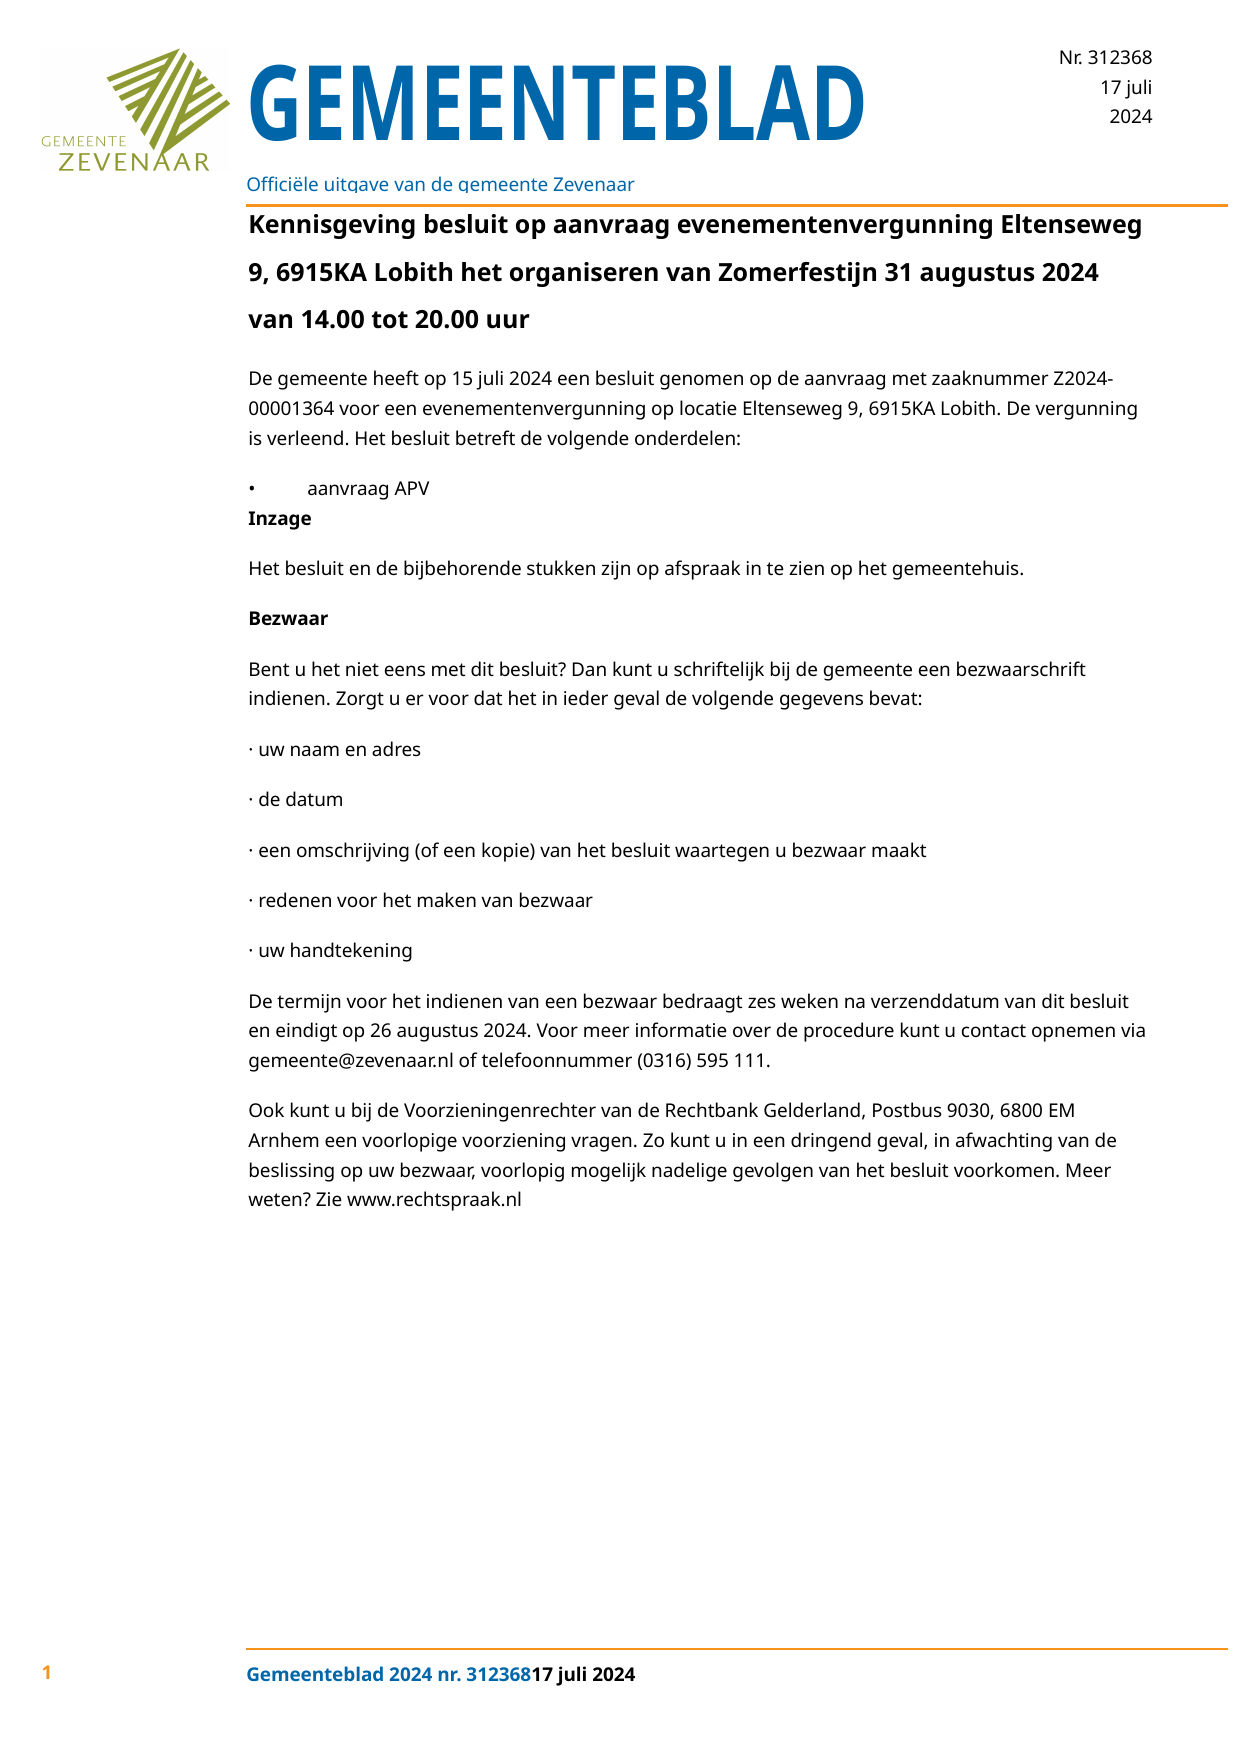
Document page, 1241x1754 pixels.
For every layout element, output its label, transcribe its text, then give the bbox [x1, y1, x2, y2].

text Ook kunt u bij de Voorzieningenrechter van de Rechtbank Gelderland, Postbus 9030, 6800 EM Arnhem een voorlopige voorziening vragen. Zo kunt u in een dringend geval, in afwachting van de beslissing op uw bezwaar, voorlopig mogelijk nadelige gevolgen van het besluit voorkomen. Meer weten? Zie www.rechtspraak.nl [248, 1098, 1152, 1212]
text · de datum [248, 786, 1152, 812]
text Bezwaar [248, 606, 1152, 631]
text Het besluit en de bijbehorende stukken zijn op afspraak in te zien op het gemeentehuis. [248, 555, 1152, 581]
text Bent u het niet eens met dit besluit? Dan kunt u schriftelijk bij de gemeente een bezwaarschrift indienen. Zorgt u er voor dat het in ieder geval de volgende gegevens bevat: [248, 656, 1152, 711]
text De gemeente heeft op 15 juli 2024 een besluit genomen op de aanvraag met zaaknummer Z2024-00001364 voor een evenementenvergunning op locatie Eltenseweg 9, 6915KA Lobith. De vergunning is verleend. Het besluit betreft de volgende onderdelen: [248, 366, 1152, 450]
text · een omschrijving (of een kopie) van het besluit waartegen u bezwaar maakt [248, 837, 1152, 862]
text Inzage [248, 505, 1152, 530]
picture [41, 47, 231, 172]
list aanvraag APV [248, 475, 1152, 501]
text · redenen voor het maken van bezwaar [248, 887, 1152, 913]
text De termijn voor het indienen van een bezwaar bedraagt zes weken na verzenddatum van dit besluit en eindigt op 26 augustus 2024. Voor meer informatie over de procedure kunt u contact opnemen via gemeente@zevenaar.nl of telefoonnummer (0316) 595 111. [248, 988, 1152, 1073]
text · uw handtekening [248, 938, 1152, 963]
text · uw naam en adres [248, 736, 1152, 762]
text Kennisgeving besluit op aanvraag evenementenvergunning Eltenseweg 9, 6915KA Lobith het organiseren van Zomerfestijn 31 augustus 2024 van 14.00 tot 20.00 uur [248, 207, 1152, 336]
